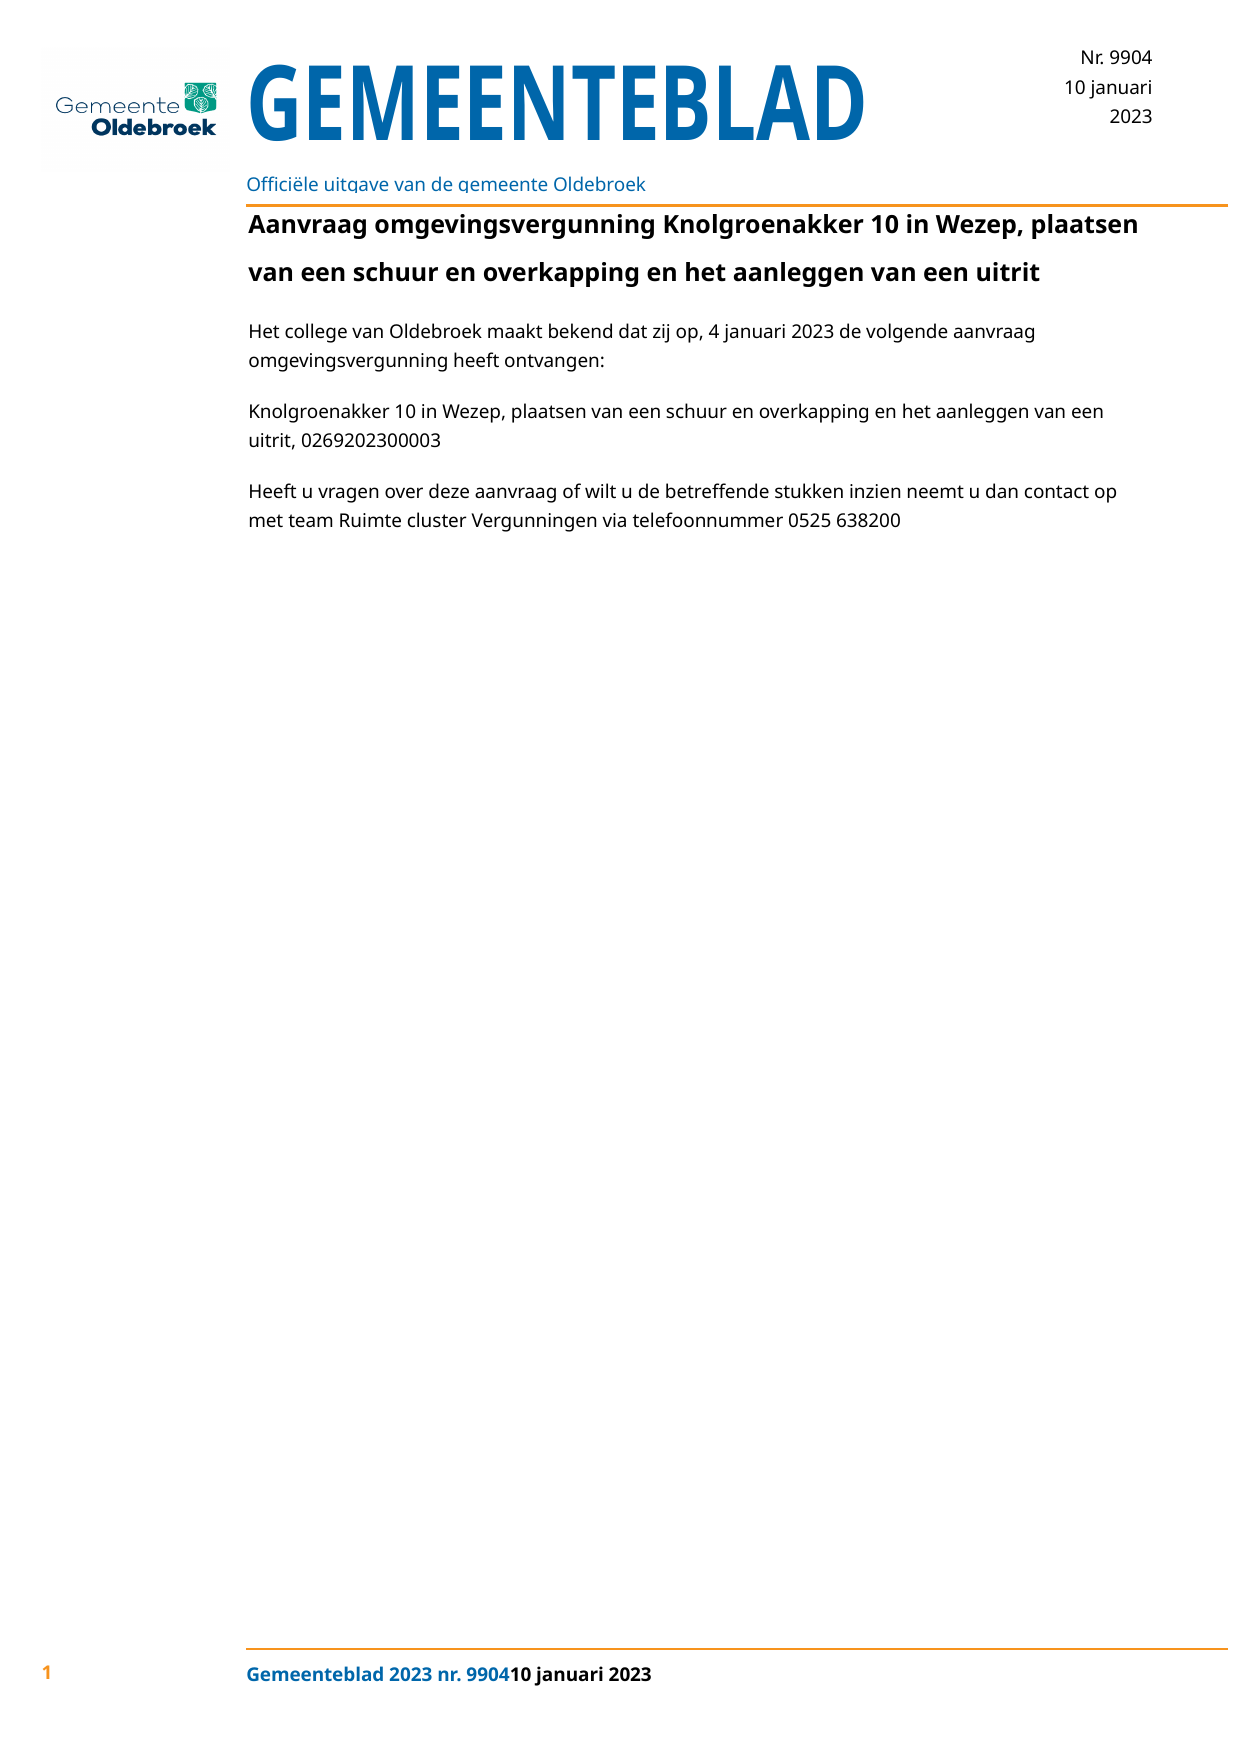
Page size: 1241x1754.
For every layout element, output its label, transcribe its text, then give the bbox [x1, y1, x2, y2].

text Knolgroenakker 10 in Wezep, plaatsen van een schuur en overkapping en het aanleggen van een uitrit, 0269202300003 [248, 398, 1152, 453]
text Heeft u vragen over deze aanvraag of wilt u de betreffende stukken inzien neemt u dan contact op met team Ruimte cluster Vergunningen via telefoonnummer 0525 638200 [248, 478, 1152, 533]
text Het college van Oldebroek maakt bekend dat zij op, 4 januari 2023 de volgende aanvraag omgevingsvergunning heeft ontvangen: [248, 318, 1152, 373]
text Aanvraag omgevingsvergunning Knolgroenakker 10 in Wezep, plaatsen van een schuur en overkapping en het aanleggen van een uitrit [248, 207, 1152, 288]
picture [41, 47, 231, 172]
